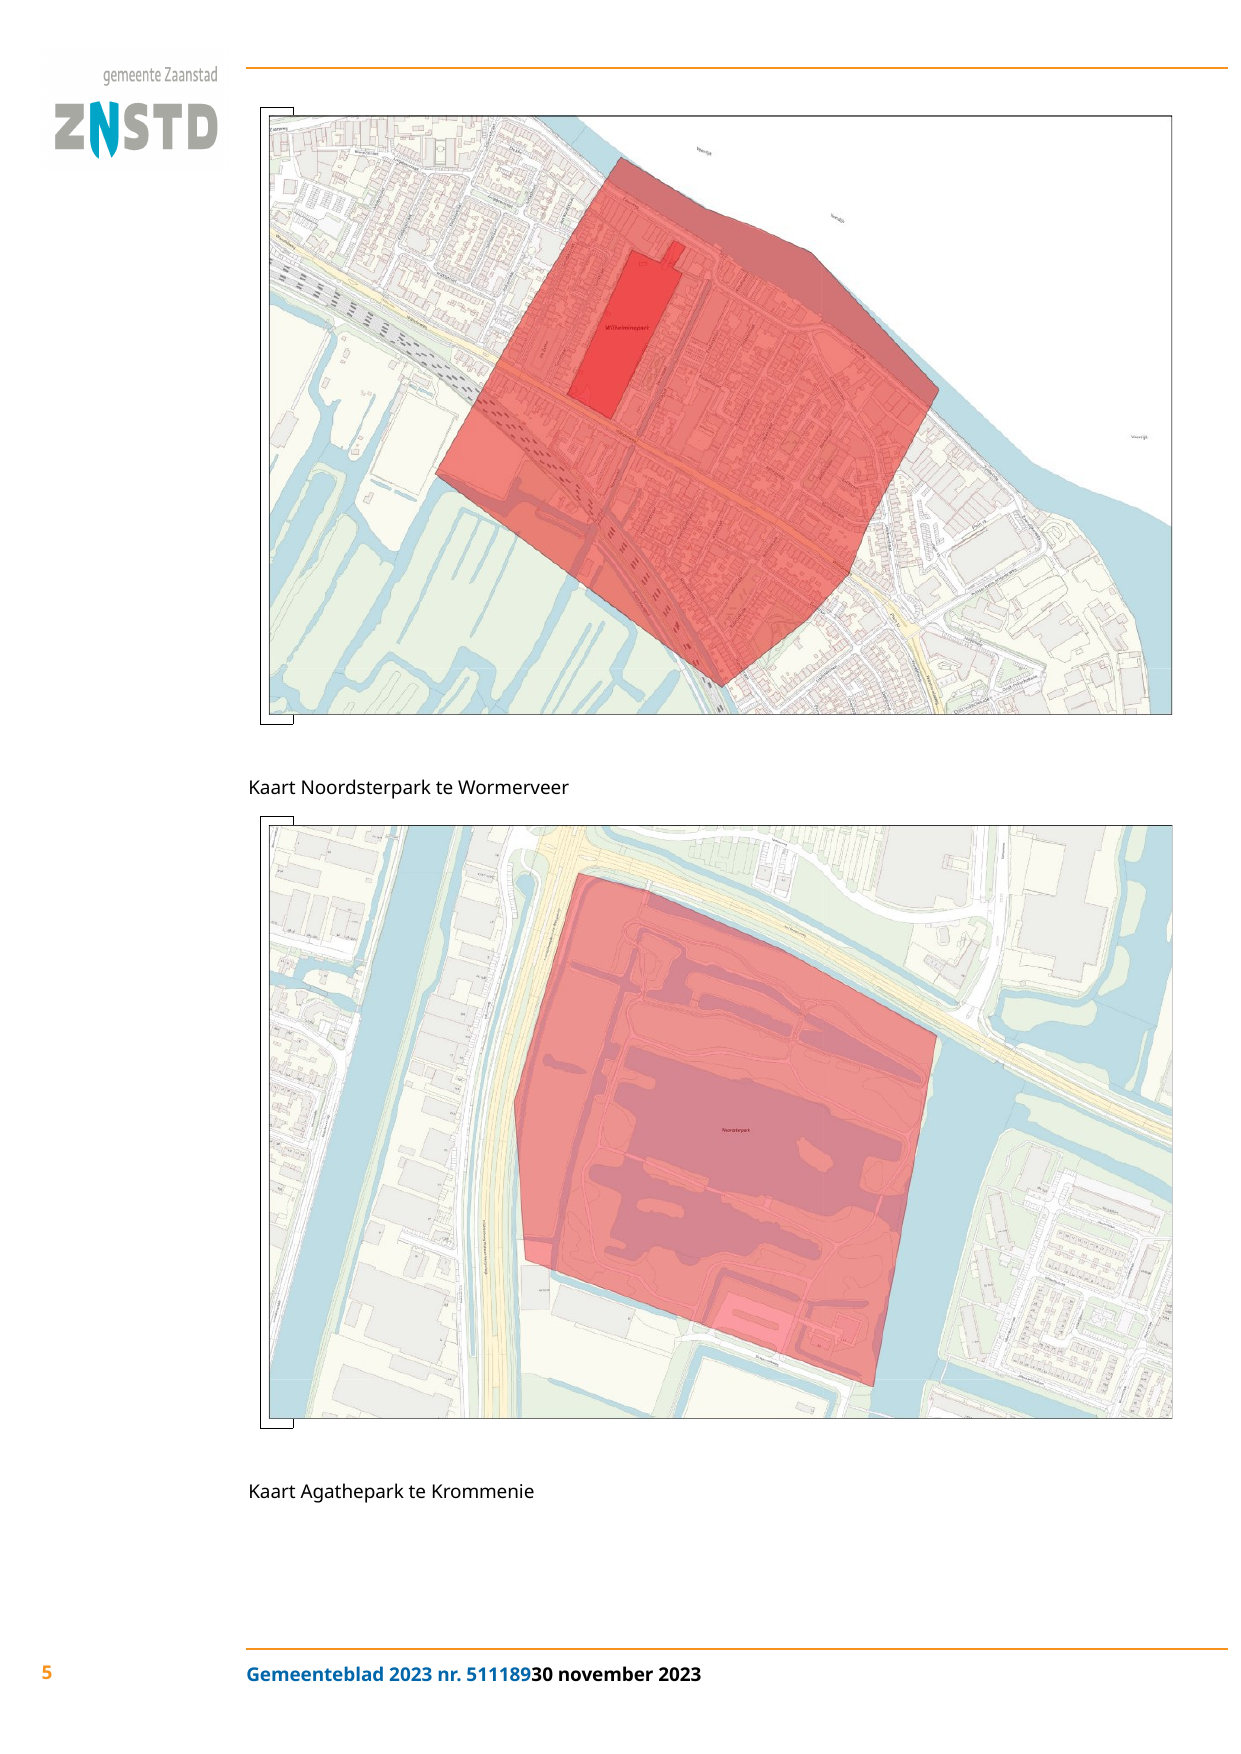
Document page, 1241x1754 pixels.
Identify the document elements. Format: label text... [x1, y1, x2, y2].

picture [41, 47, 231, 172]
text Kaart Noordsterpark te Wormerveer [248, 774, 1152, 800]
text Kaart Agathepark te Krommenie [248, 1479, 1152, 1504]
picture [268, 825, 1173, 1419]
picture [268, 115, 1173, 715]
